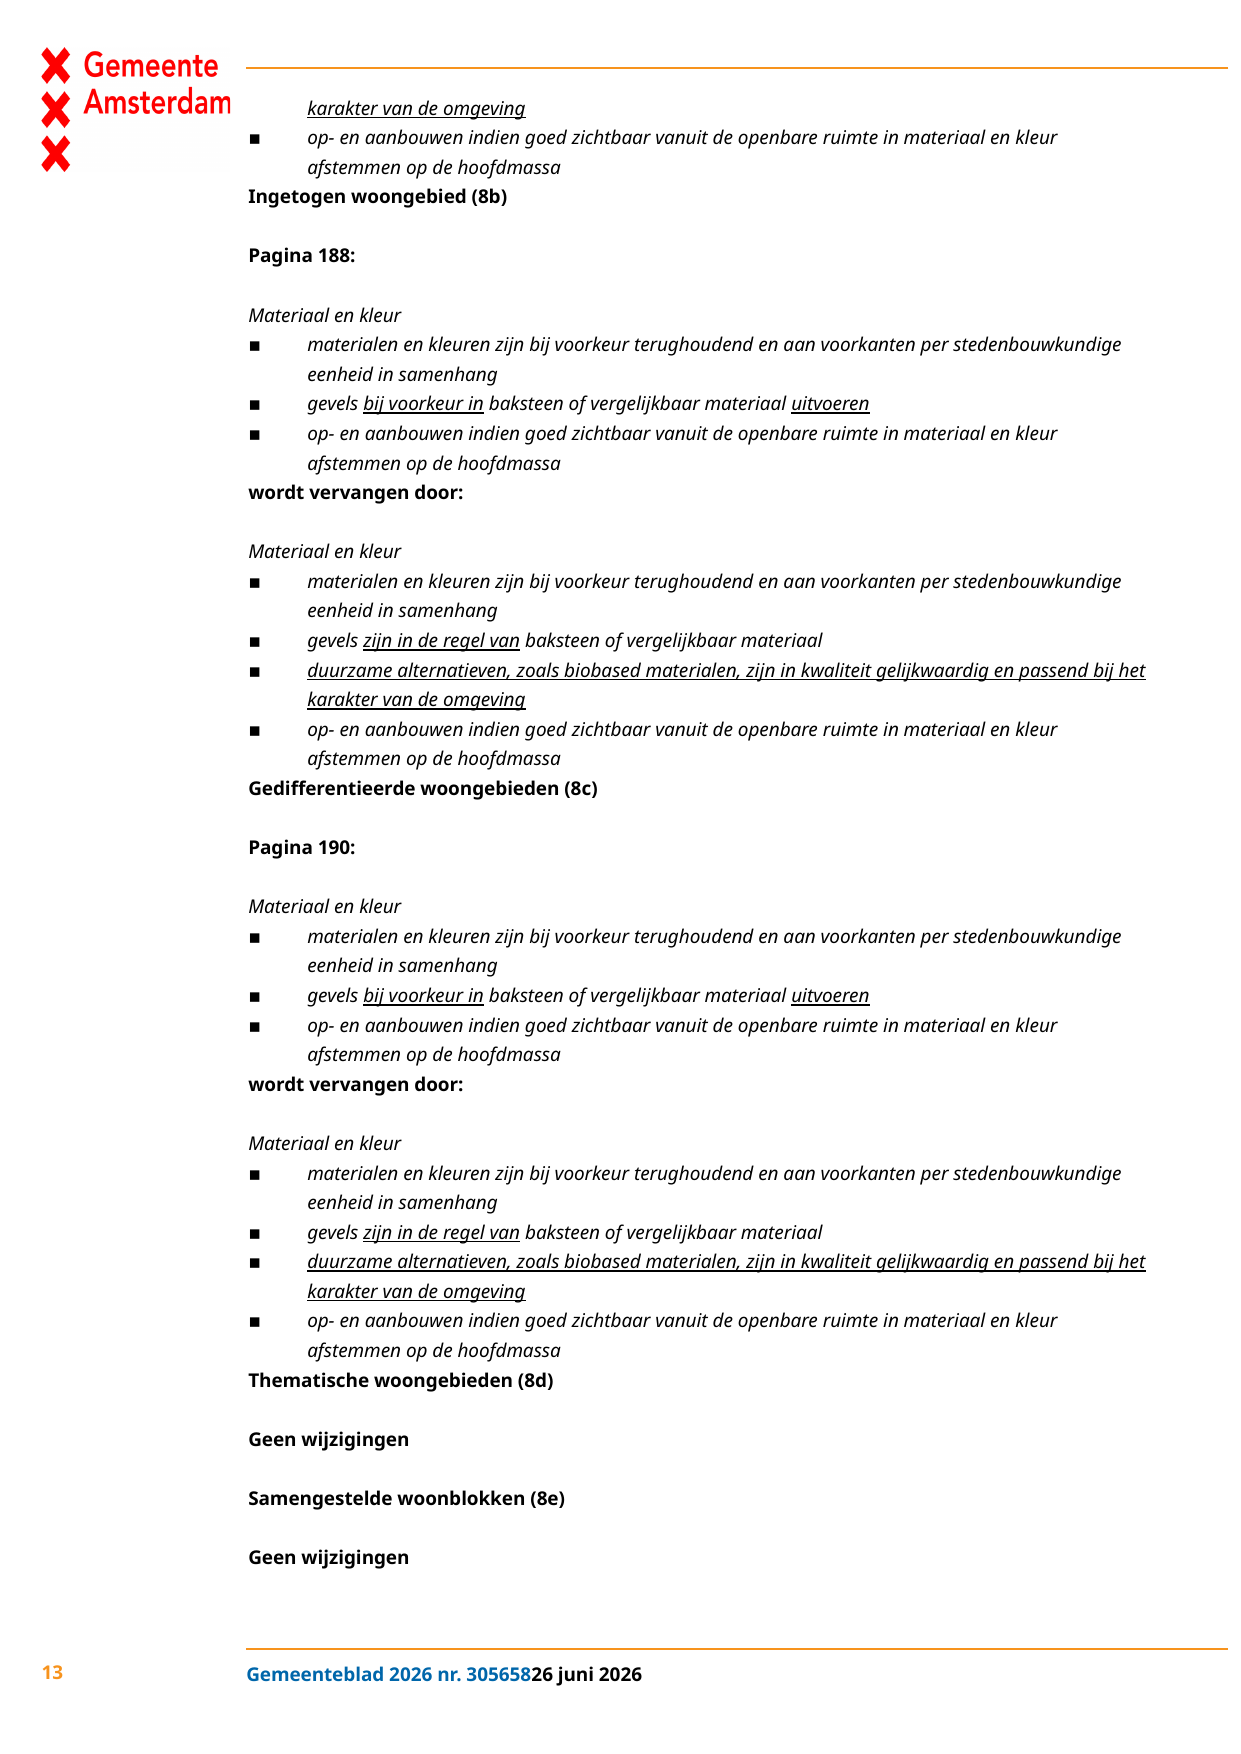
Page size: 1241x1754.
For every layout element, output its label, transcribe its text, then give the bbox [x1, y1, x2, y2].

list karakter van de omgeving [248, 95, 1152, 121]
list op- en aanbouwen indien goed zichtbaar vanuit de openbare ruimte in materiaal en kleur afstemmen op de hoofdmassa [248, 420, 1152, 476]
list gevels zijn in de regel van baksteen of vergelijkbaar materiaal [248, 1219, 1152, 1245]
text wordt vervangen door: [248, 1071, 1152, 1097]
text Geen wijzigingen [248, 1544, 1152, 1570]
list op- en aanbouwen indien goed zichtbaar vanuit de openbare ruimte in materiaal en kleur afstemmen op de hoofdmassa [248, 1308, 1152, 1363]
text Materiaal en kleur [248, 1130, 1152, 1156]
text Materiaal en kleur [248, 538, 1152, 564]
picture [41, 47, 231, 172]
text Ingetogen woongebied (8b) [248, 183, 1152, 209]
text Pagina 190: [248, 834, 1152, 860]
list op- en aanbouwen indien goed zichtbaar vanuit de openbare ruimte in materiaal en kleur afstemmen op de hoofdmassa [248, 124, 1152, 180]
text Geen wijzigingen [248, 1426, 1152, 1452]
text Materiaal en kleur [248, 893, 1152, 919]
text Thematische woongebieden (8d) [248, 1367, 1152, 1393]
list materialen en kleuren zijn bij voorkeur terughoudend en aan voorkanten per stedenbouwkundige eenheid in samenhang [248, 923, 1152, 978]
list duurzame alternatieven, zoals biobased materialen, zijn in kwaliteit gelijkwaardig en passend bij het karakter van de omgeving [248, 1248, 1152, 1304]
list duurzame alternatieven, zoals biobased materialen, zijn in kwaliteit gelijkwaardig en passend bij het karakter van de omgeving [248, 657, 1152, 712]
list op- en aanbouwen indien goed zichtbaar vanuit de openbare ruimte in materiaal en kleur afstemmen op de hoofdmassa [248, 716, 1152, 771]
text Gedifferentieerde woongebieden (8c) [248, 775, 1152, 801]
list materialen en kleuren zijn bij voorkeur terughoudend en aan voorkanten per stedenbouwkundige eenheid in samenhang [248, 331, 1152, 387]
text wordt vervangen door: [248, 479, 1152, 505]
text Materiaal en kleur [248, 302, 1152, 328]
list gevels zijn in de regel van baksteen of vergelijkbaar materiaal [248, 627, 1152, 653]
text Samengestelde woonblokken (8e) [248, 1485, 1152, 1511]
list op- en aanbouwen indien goed zichtbaar vanuit de openbare ruimte in materiaal en kleur afstemmen op de hoofdmassa [248, 1012, 1152, 1067]
list gevels bij voorkeur in baksteen of vergelijkbaar materiaal uitvoeren [248, 982, 1152, 1008]
list materialen en kleuren zijn bij voorkeur terughoudend en aan voorkanten per stedenbouwkundige eenheid in samenhang [248, 1160, 1152, 1215]
list materialen en kleuren zijn bij voorkeur terughoudend en aan voorkanten per stedenbouwkundige eenheid in samenhang [248, 568, 1152, 623]
list gevels bij voorkeur in baksteen of vergelijkbaar materiaal uitvoeren [248, 391, 1152, 416]
text Pagina 188: [248, 243, 1152, 268]
